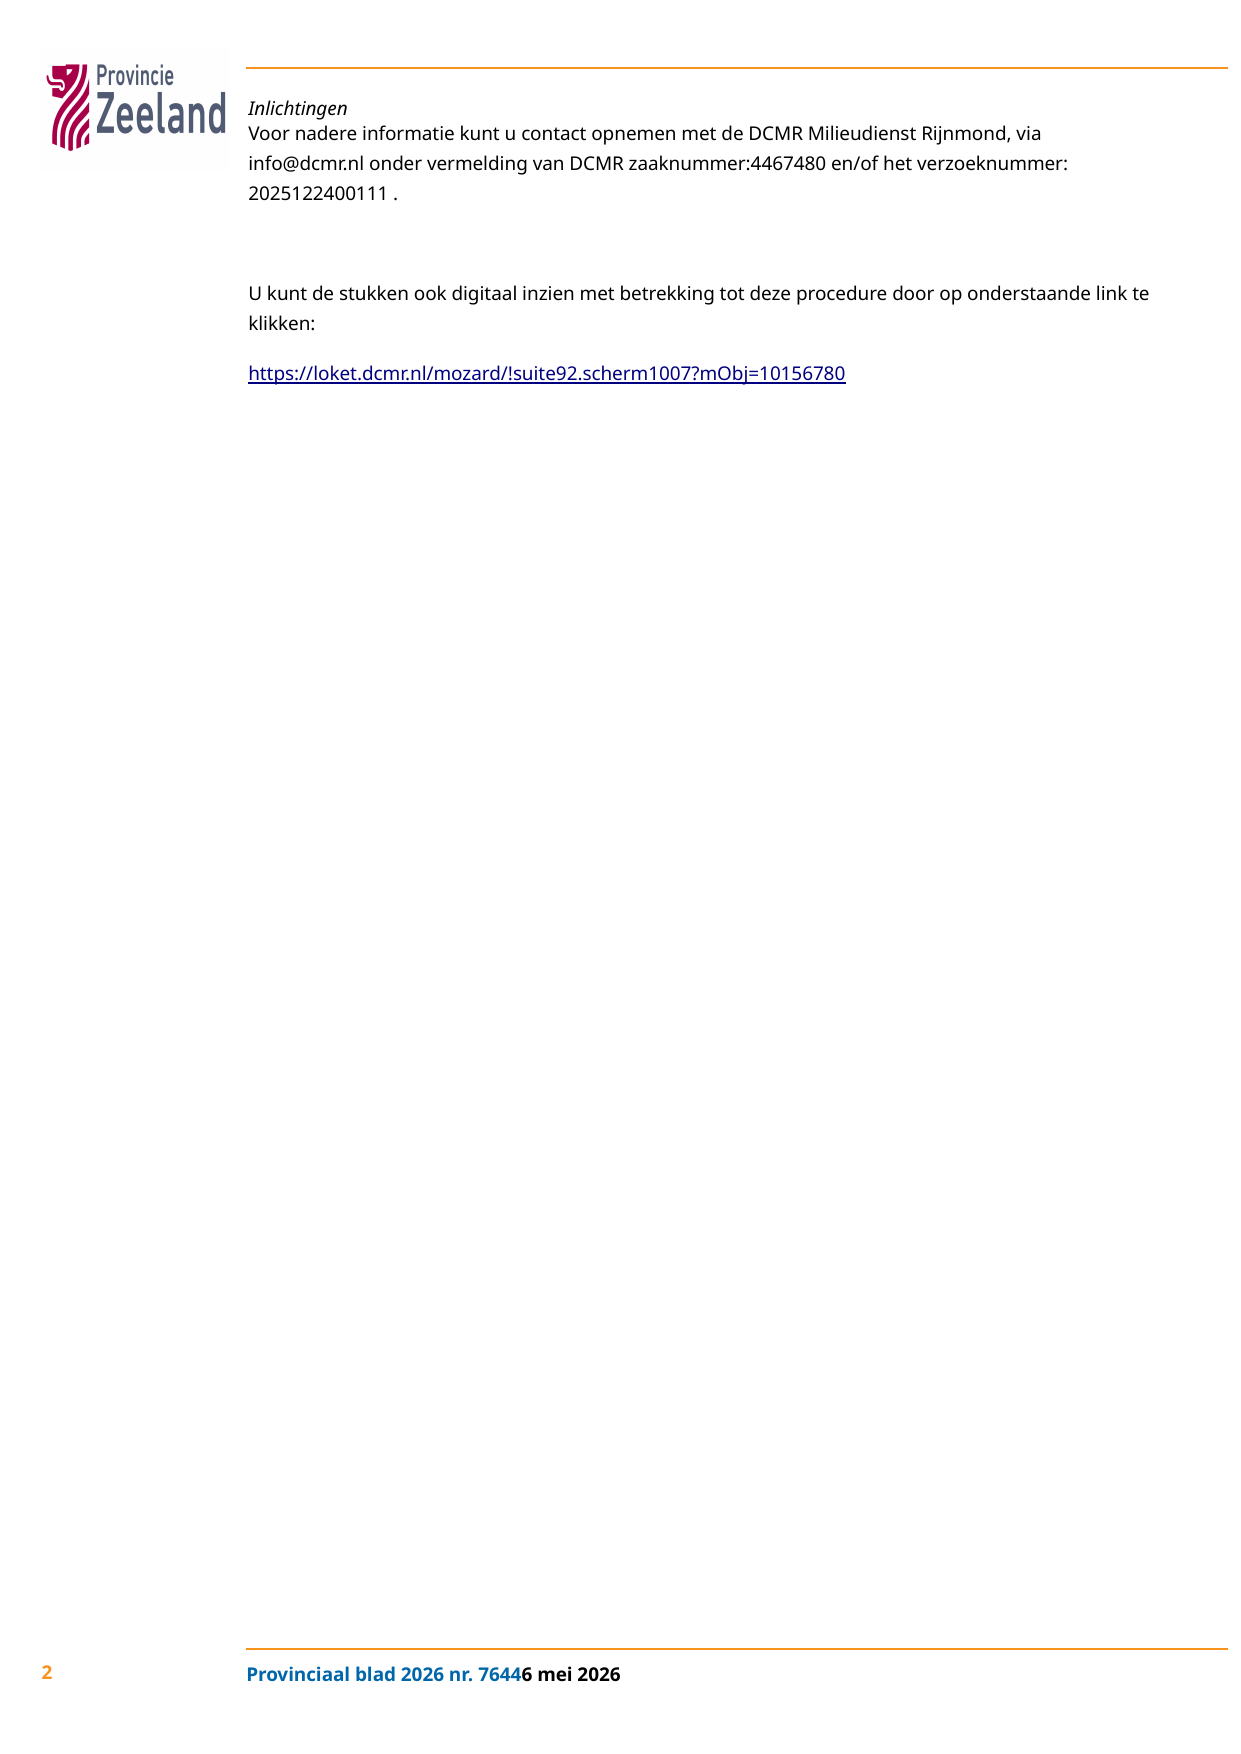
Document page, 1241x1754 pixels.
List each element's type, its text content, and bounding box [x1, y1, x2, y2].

text https://loket.dcmr.nl/mozard/!suite92.scherm1007?mObj=10156780 [248, 361, 1152, 386]
text Voor nadere informatie kunt u contact opnemen met de DCMR Milieudienst Rijnmond, via info@dcmr.nl onder vermelding van DCMR zaaknummer:4467480 en/of het verzoeknummer: 2025122400111 . [248, 121, 1152, 205]
text U kunt de stukken ook digitaal inzien met betrekking tot deze procedure door op onderstaande link te klikken: [248, 281, 1152, 336]
picture [41, 47, 231, 172]
text Inlichtingen [248, 95, 1152, 121]
